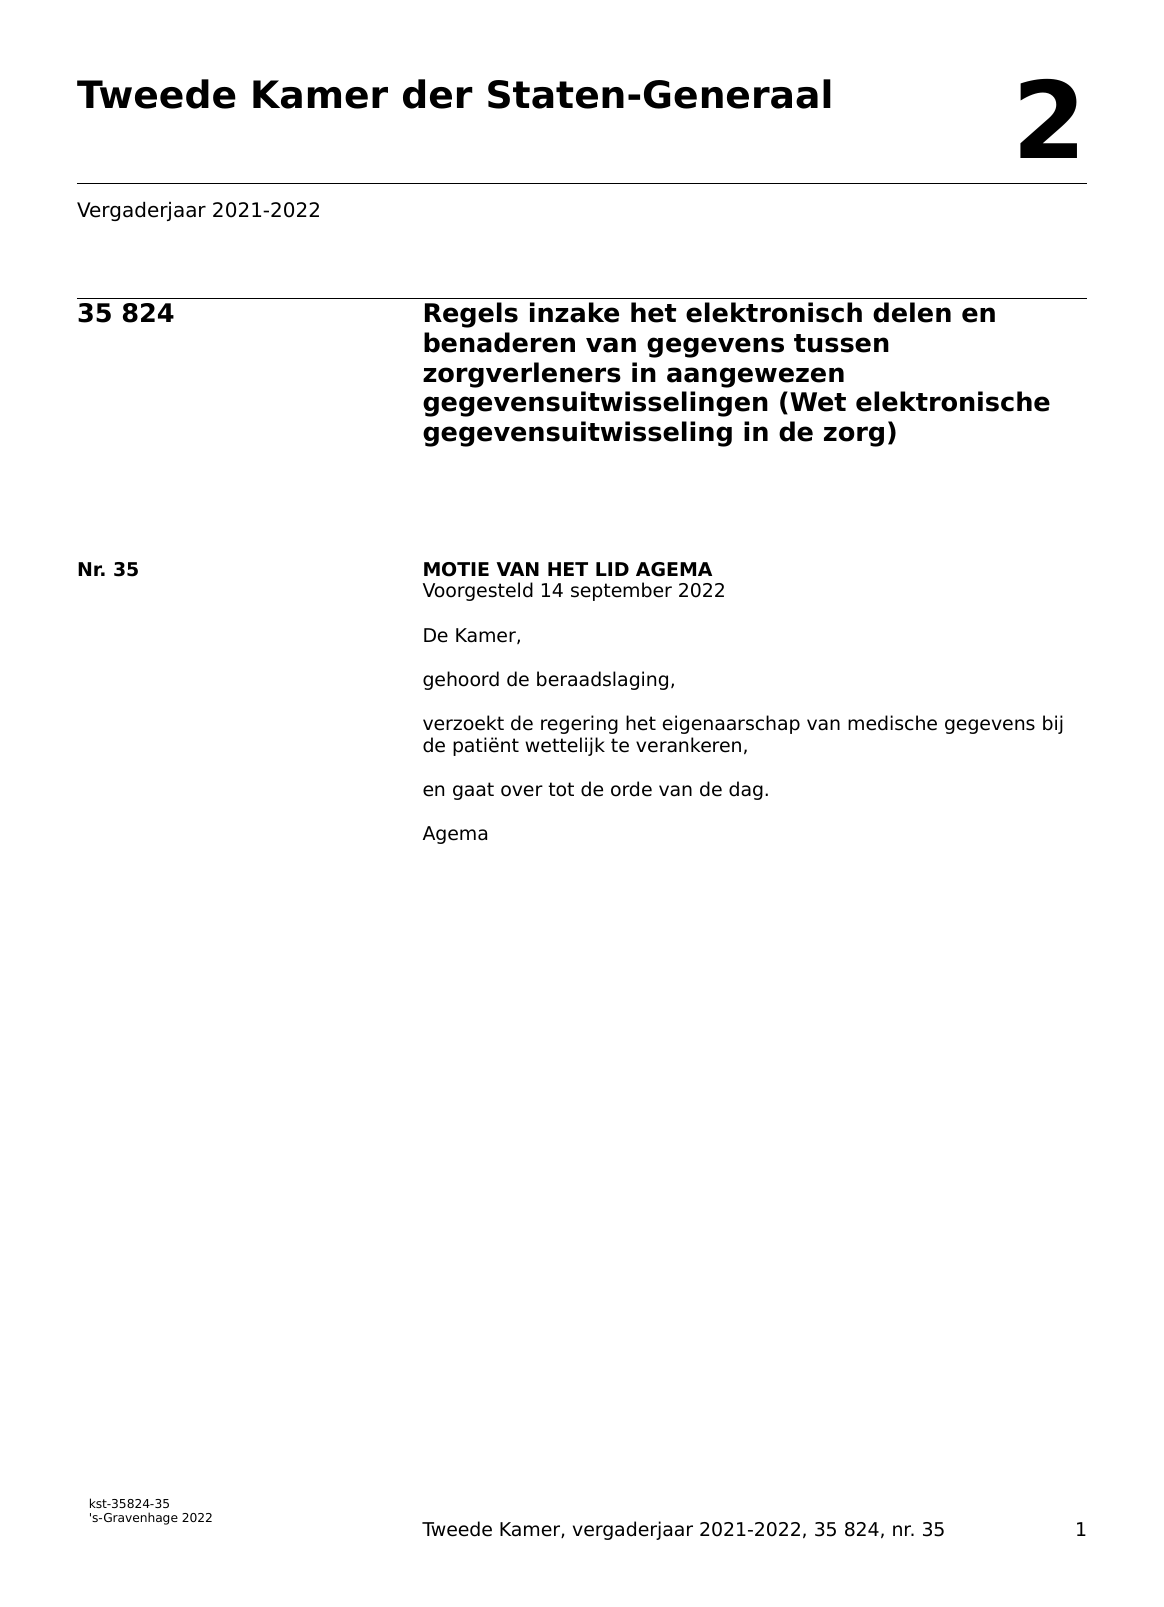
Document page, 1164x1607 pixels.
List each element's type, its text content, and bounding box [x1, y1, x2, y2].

table_header 2 [886, 59, 1087, 183]
table_header Tweede Kamer der Staten-Generaal [77, 59, 886, 183]
text en gaat over tot de orde van de dag. [422, 779, 1087, 801]
text 's-Gravenhage 2022 [88, 1511, 323, 1525]
text verzoekt de regering het eigenaarschap van medische gegevens bij de patiënt wettelijk te verankeren, [422, 713, 1087, 757]
table_cell Vergaderjaar 2021-2022 [77, 184, 1087, 298]
subtitle 35 824 Regels inzake het elektronisch delen en benaderen van gegevens tussen zorgverleners in aangewezen gegevensuitwisselingen (Wet elektronische gegevensuitwisseling in de zorg) [77, 299, 1087, 447]
text kst-35824-35 [88, 1497, 323, 1511]
subtitle Nr. 35 MOTIE VAN HET LID AGEMA [77, 558, 1087, 580]
text Voorgesteld 14 september 2022 [422, 580, 1087, 602]
text De Kamer, [422, 624, 1087, 647]
text Agema [422, 823, 1087, 845]
text gehoord de beraadslaging, [422, 669, 1087, 691]
